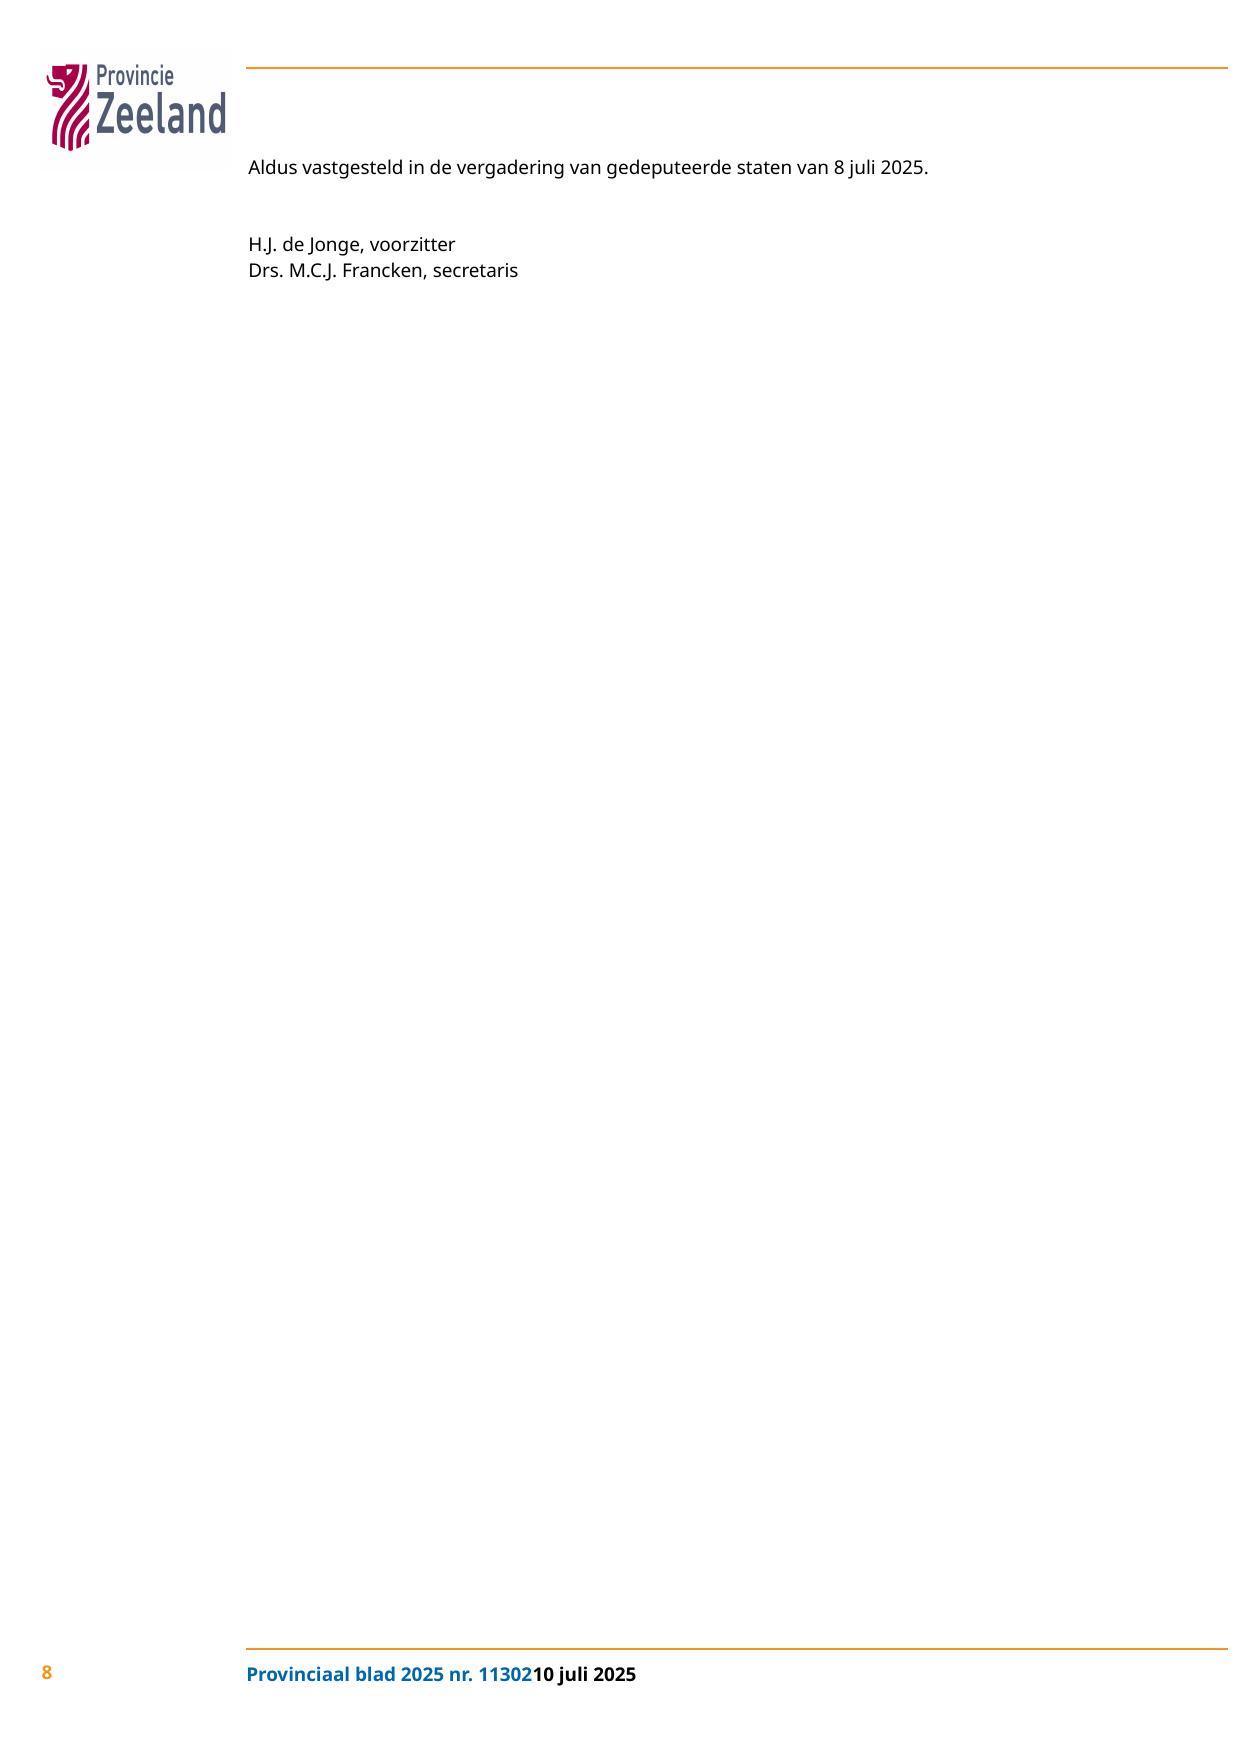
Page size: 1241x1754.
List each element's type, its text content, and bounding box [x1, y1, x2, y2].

picture [41, 47, 231, 172]
text Drs. M.C.J. Francken, secretaris [248, 257, 1152, 283]
text Aldus vastgesteld in de vergadering van gedeputeerde staten van 8 juli 2025. [248, 154, 1152, 180]
text H.J. de Jonge, voorzitter [248, 231, 1152, 257]
